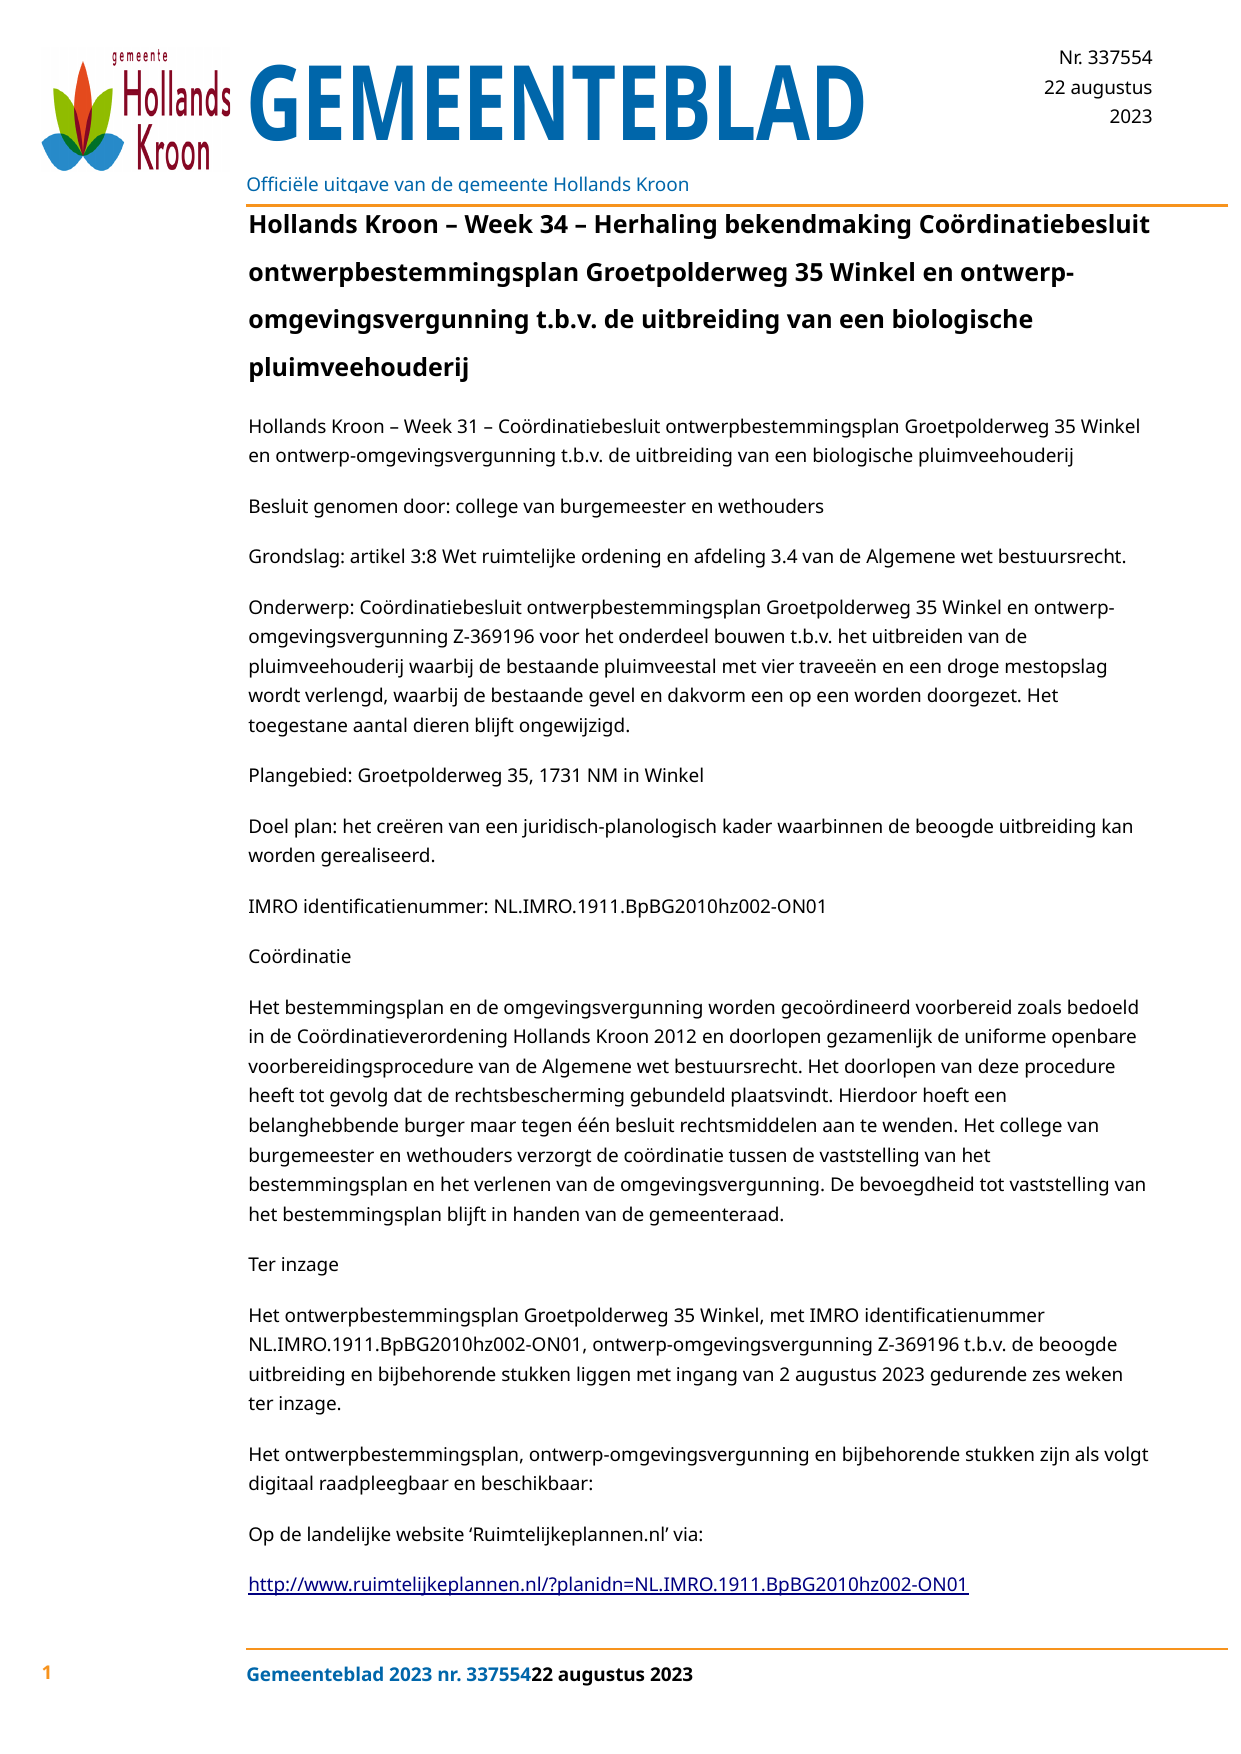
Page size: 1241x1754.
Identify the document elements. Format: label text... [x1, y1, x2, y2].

text Hollands Kroon – Week 34 – Herhaling bekendmaking Coördinatiebesluit ontwerpbestemmingsplan Groetpolderweg 35 Winkel en ontwerp-omgevingsvergunning t.b.v. de uitbreiding van een biologische pluimveehouderij [248, 207, 1152, 384]
text Op de landelijke website ‘Ruimtelijkeplannen.nl’ via: [248, 1521, 1152, 1547]
text Het ontwerpbestemmingsplan Groetpolderweg 35 Winkel, met IMRO identificatienummer NL.IMRO.1911.BpBG2010hz002-ON01, ontwerp-omgevingsvergunning Z-369196 t.b.v. de beoogde uitbreiding en bijbehorende stukken liggen met ingang van 2 augustus 2023 gedurende zes weken ter inzage. [248, 1302, 1152, 1416]
picture [41, 47, 231, 172]
text Onderwerp: Coördinatiebesluit ontwerpbestemmingsplan Groetpolderweg 35 Winkel en ontwerp-omgevingsvergunning Z-369196 voor het onderdeel bouwen t.b.v. het uitbreiden van de pluimveehouderij waarbij de bestaande pluimveestal met vier traveeën en een droge mestopslag wordt verlengd, waarbij de bestaande gevel en dakvorm een op een worden doorgezet. Het toegestane aantal dieren blijft ongewijzigd. [248, 594, 1152, 738]
text http://www.ruimtelijkeplannen.nl/?planidn=NL.IMRO.1911.BpBG2010hz002-ON01 [248, 1571, 1152, 1597]
text Besluit genomen door: college van burgemeester en wethouders [248, 493, 1152, 519]
text Coördinatie [248, 943, 1152, 969]
text Hollands Kroon – Week 31 – Coördinatiebesluit ontwerpbestemmingsplan Groetpolderweg 35 Winkel en ontwerp-omgevingsvergunning t.b.v. de uitbreiding van een biologische pluimveehouderij [248, 413, 1152, 468]
text Plangebied: Groetpolderweg 35, 1731 NM in Winkel [248, 763, 1152, 788]
text Ter inzage [248, 1251, 1152, 1277]
text Doel plan: het creëren van een juridisch-planologisch kader waarbinnen de beoogde uitbreiding kan worden gerealiseerd. [248, 813, 1152, 868]
text Het bestemmingsplan en de omgevingsvergunning worden gecoördineerd voorbereid zoals bedoeld in de Coördinatieverordening Hollands Kroon 2012 en doorlopen gezamenlijk de uniforme openbare voorbereidingsprocedure van de Algemene wet bestuursrecht. Het doorlopen van deze procedure heeft tot gevolg dat de rechtsbescherming gebundeld plaatsvindt. Hierdoor hoeft een belanghebbende burger maar tegen één besluit rechtsmiddelen aan te wenden. Het college van burgemeester en wethouders verzorgt de coördinatie tussen de vaststelling van het bestemmingsplan en het verlenen van de omgevingsvergunning. De bevoegdheid tot vaststelling van het bestemmingsplan blijft in handen van de gemeenteraad. [248, 994, 1152, 1227]
text IMRO identificatienummer: NL.IMRO.1911.BpBG2010hz002-ON01 [248, 893, 1152, 919]
text Het ontwerpbestemmingsplan, ontwerp-omgevingsvergunning en bijbehorende stukken zijn als volgt digitaal raadpleegbaar en beschikbaar: [248, 1441, 1152, 1496]
text Grondslag: artikel 3:8 Wet ruimtelijke ordening en afdeling 3.4 van de Algemene wet bestuursrecht. [248, 543, 1152, 569]
